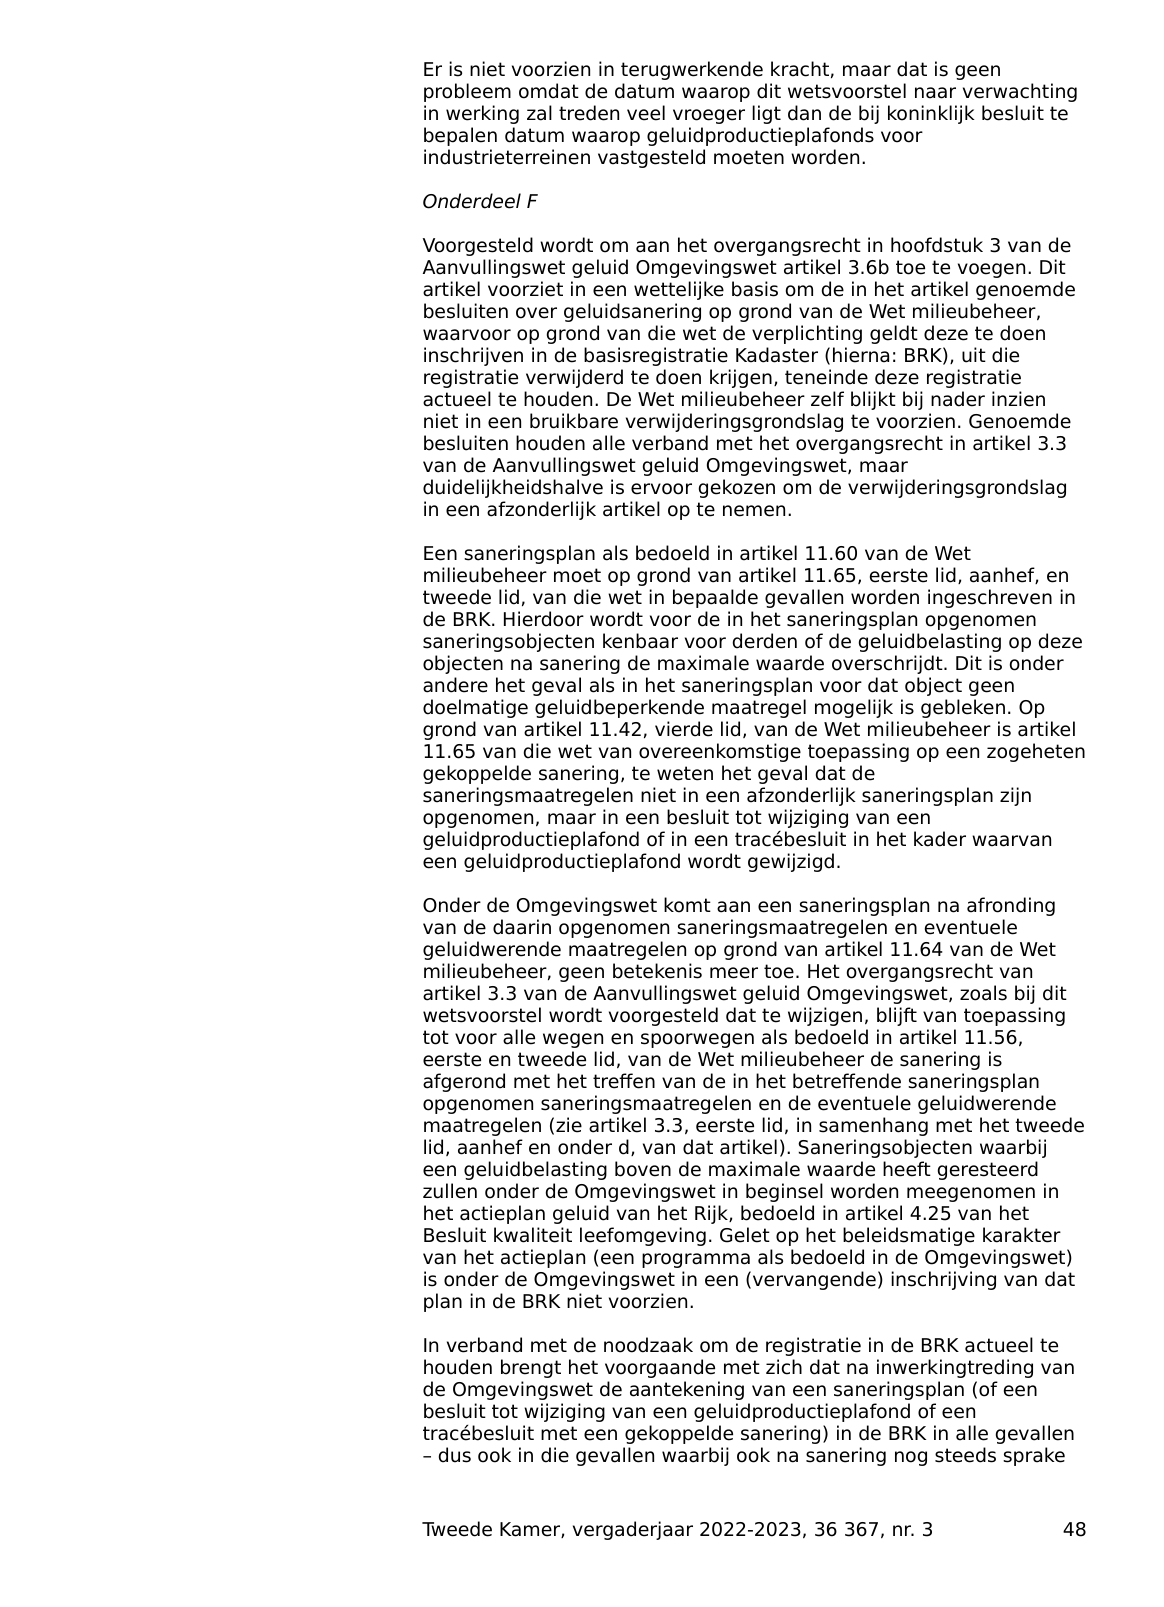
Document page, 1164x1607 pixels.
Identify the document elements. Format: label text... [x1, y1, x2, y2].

text Er is niet voorzien in terugwerkende kracht, maar dat is geen probleem omdat de datum waarop dit wetsvoorstel naar verwachting in werking zal treden veel vroeger ligt dan de bij koninklijk besluit te bepalen datum waarop geluidproductieplafonds voor industrieterreinen vastgesteld moeten worden. [422, 59, 1087, 169]
text In verband met de noodzaak om de registratie in de BRK actueel te houden brengt het voorgaande met zich dat na inwerkingtreding van de Omgevingswet de aantekening van een saneringsplan (of een besluit tot wijziging van een geluidproductieplafond of een tracébesluit met een gekoppelde sanering) in de BRK in alle gevallen – dus ook in die gevallen waarbij ook na sanering nog steeds sprake [422, 1335, 1087, 1467]
text Een saneringsplan als bedoeld in artikel 11.60 van de Wet milieubeheer moet op grond van artikel 11.65, eerste lid, aanhef, en tweede lid, van die wet in bepaalde gevallen worden ingeschreven in de BRK. Hierdoor wordt voor de in het saneringsplan opgenomen saneringsobjecten kenbaar voor derden of de geluidbelasting op deze objecten na sanering de maximale waarde overschrijdt. Dit is onder andere het geval als in het saneringsplan voor dat object geen doelmatige geluidbeperkende maatregel mogelijk is gebleken. Op grond van artikel 11.42, vierde lid, van de Wet milieubeheer is artikel 11.65 van die wet van overeenkomstige toepassing op een zogeheten gekoppelde sanering, te weten het geval dat de saneringsmaatregelen niet in een afzonderlijk saneringsplan zijn opgenomen, maar in een besluit tot wijziging van een geluidproductieplafond of in een tracébesluit in het kader waarvan een geluidproductieplafond wordt gewijzigd. [422, 543, 1087, 873]
subtitle Onderdeel F [422, 191, 1087, 213]
text Onder de Omgevingswet komt aan een saneringsplan na afronding van de daarin opgenomen saneringsmaatregelen en eventuele geluidwerende maatregelen op grond van artikel 11.64 van de Wet milieubeheer, geen betekenis meer toe. Het overgangsrecht van artikel 3.3 van de Aanvullingswet geluid Omgevingswet, zoals bij dit wetsvoorstel wordt voorgesteld dat te wijzigen, blijft van toepassing tot voor alle wegen en spoorwegen als bedoeld in artikel 11.56, eerste en tweede lid, van de Wet milieubeheer de sanering is afgerond met het treffen van de in het betreffende saneringsplan opgenomen saneringsmaatregelen en de eventuele geluidwerende maatregelen (zie artikel 3.3, eerste lid, in samenhang met het tweede lid, aanhef en onder d, van dat artikel). Saneringsobjecten waarbij een geluidbelasting boven de maximale waarde heeft geresteerd zullen onder de Omgevingswet in beginsel worden meegenomen in het actieplan geluid van het Rijk, bedoeld in artikel 4.25 van het Besluit kwaliteit leefomgeving. Gelet op het beleidsmatige karakter van het actieplan (een programma als bedoeld in de Omgevingswet) is onder de Omgevingswet in een (vervangende) inschrijving van dat plan in de BRK niet voorzien. [422, 895, 1087, 1313]
text Voorgesteld wordt om aan het overgangsrecht in hoofdstuk 3 van de Aanvullingswet geluid Omgevingswet artikel 3.6b toe te voegen. Dit artikel voorziet in een wettelijke basis om de in het artikel genoemde besluiten over geluidsanering op grond van de Wet milieubeheer, waarvoor op grond van die wet de verplichting geldt deze te doen inschrijven in de basisregistratie Kadaster (hierna: BRK), uit die registratie verwijderd te doen krijgen, teneinde deze registratie actueel te houden. De Wet milieubeheer zelf blijkt bij nader inzien niet in een bruikbare verwijderingsgrondslag te voorzien. Genoemde besluiten houden alle verband met het overgangsrecht in artikel 3.3 van de Aanvullingswet geluid Omgevingswet, maar duidelijkheidshalve is ervoor gekozen om de verwijderingsgrondslag in een afzonderlijk artikel op te nemen. [422, 235, 1087, 521]
